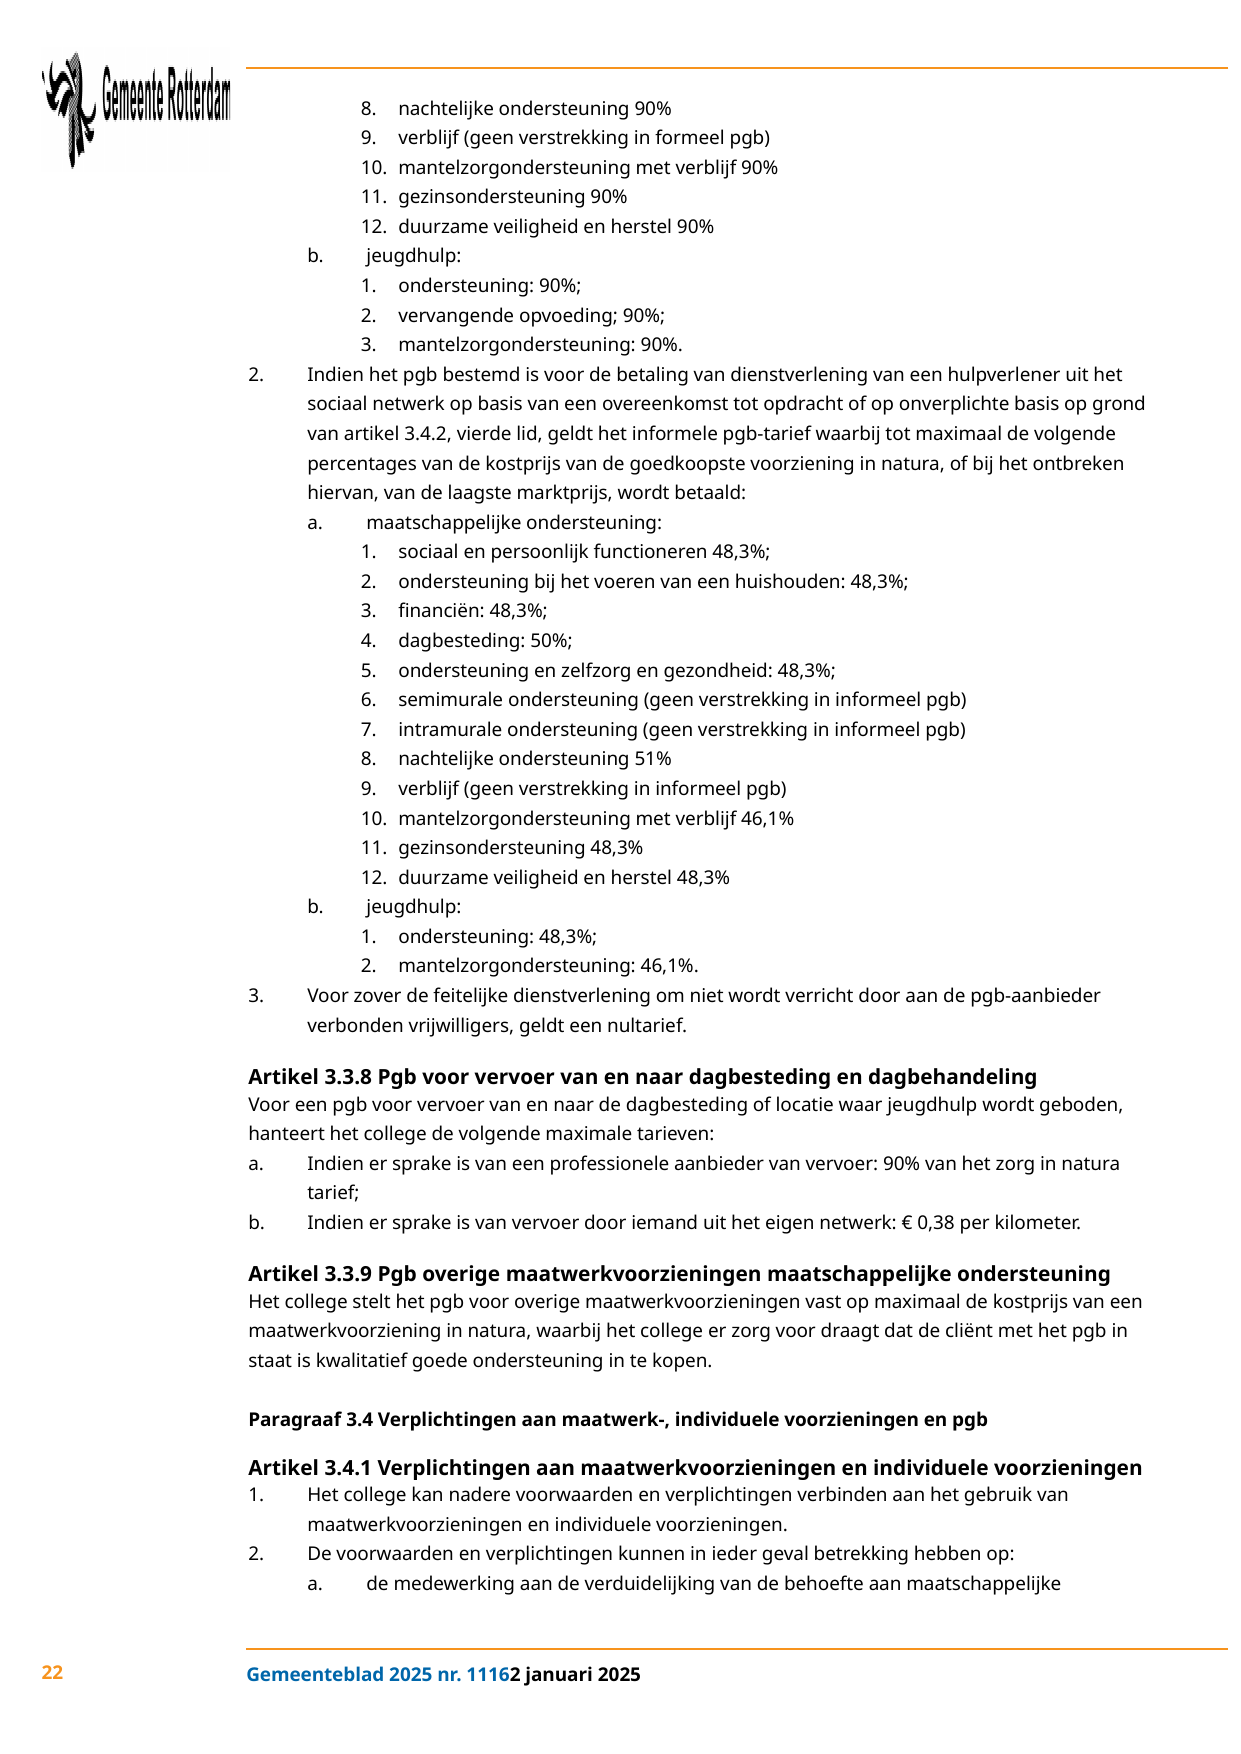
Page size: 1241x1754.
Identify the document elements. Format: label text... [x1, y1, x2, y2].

list Indien er sprake is van een professionele aanbieder van vervoer: 90% van het zorg in natura tarief; [248, 1150, 1152, 1205]
list Het college kan nadere voorwaarden en verplichtingen verbinden aan het gebruik van maatwerkvoorzieningen en individuele voorzieningen. [248, 1481, 1152, 1537]
list verblijf (geen verstrekking in informeel pgb) [361, 775, 1152, 801]
list dagbesteding: 50%; [361, 627, 1152, 653]
list ondersteuning: 90%; [361, 272, 1152, 298]
list mantelzorgondersteuning met verblijf 90% [361, 154, 1152, 180]
list ondersteuning en zelfzorg en gezondheid: 48,3%; [361, 657, 1152, 683]
list semimurale ondersteuning (geen verstrekking in informeel pgb) [361, 686, 1152, 712]
list nachtelijke ondersteuning 51% [361, 746, 1152, 771]
text Artikel 3.4.1 Verplichtingen aan maatwerkvoorzieningen en individuele voorzieningen [248, 1453, 1152, 1481]
list nachtelijke ondersteuning 90% [361, 95, 1152, 121]
list sociaal en persoonlijk functioneren 48,3%; [361, 538, 1152, 564]
text Het college stelt het pgb voor overige maatwerkvoorzieningen vast op maximaal de kostprijs van een maatwerkvoorziening in natura, waarbij het college er zorg voor draagt dat de cliënt met het pgb in staat is kwalitatief goede ondersteuning in te kopen. [248, 1288, 1152, 1373]
list verblijf (geen verstrekking in formeel pgb) [361, 124, 1152, 150]
list jeugdhulp: [307, 893, 1152, 919]
text Paragraaf 3.4 Verplichtingen aan maatwerk-, individuele voorzieningen en pgb [248, 1406, 1152, 1432]
list intramurale ondersteuning (geen verstrekking in informeel pgb) [361, 716, 1152, 742]
list mantelzorgondersteuning: 46,1%. [361, 953, 1152, 978]
text Voor een pgb voor vervoer van en naar de dagbesteding of locatie waar jeugdhulp wordt geboden, hanteert het college de volgende maximale tarieven: [248, 1091, 1152, 1146]
list vervangende opvoeding; 90%; [361, 302, 1152, 328]
list mantelzorgondersteuning met verblijf 46,1% [361, 805, 1152, 831]
picture [41, 47, 231, 172]
list ondersteuning: 48,3%; [361, 923, 1152, 949]
list Indien er sprake is van vervoer door iemand uit het eigen netwerk: € 0,38 per kilometer. [248, 1209, 1152, 1235]
text Artikel 3.3.8 Pgb voor vervoer van en naar dagbesteding en dagbehandeling [248, 1062, 1152, 1091]
list mantelzorgondersteuning: 90%. [361, 331, 1152, 357]
list ondersteuning bij het voeren van een huishouden: 48,3%; [361, 568, 1152, 594]
list gezinsondersteuning 90% [361, 183, 1152, 209]
list gezinsondersteuning 48,3% [361, 834, 1152, 860]
list jeugdhulp: [307, 243, 1152, 268]
list maatschappelijke ondersteuning: [307, 509, 1152, 535]
list duurzame veiligheid en herstel 48,3% [361, 864, 1152, 890]
list Indien het pgb bestemd is voor de betaling van dienstverlening van een hulpverlener uit het sociaal netwerk op basis van een overeenkomst tot opdracht of op onverplichte basis op grond van artikel 3.4.2, vierde lid, geldt het informele pgb-tarief waarbij tot maximaal de volgende percentages van de kostprijs van de goedkoopste voorziening in natura, of bij het ontbreken hiervan, van de laagste marktprijs, wordt betaald: [248, 361, 1152, 505]
list financiën: 48,3%; [361, 598, 1152, 623]
list de medewerking aan de verduidelijking van de behoefte aan maatschappelijke [307, 1570, 1152, 1596]
list Voor zover de feitelijke dienstverlening om niet wordt verricht door aan de pgb-aanbieder verbonden vrijwilligers, geldt een nultarief. [248, 982, 1152, 1038]
list duurzame veiligheid en herstel 90% [361, 213, 1152, 239]
list De voorwaarden en verplichtingen kunnen in ieder geval betrekking hebben op: [248, 1540, 1152, 1566]
text Artikel 3.3.9 Pgb overige maatwerkvoorzieningen maatschappelijke ondersteuning [248, 1259, 1152, 1288]
